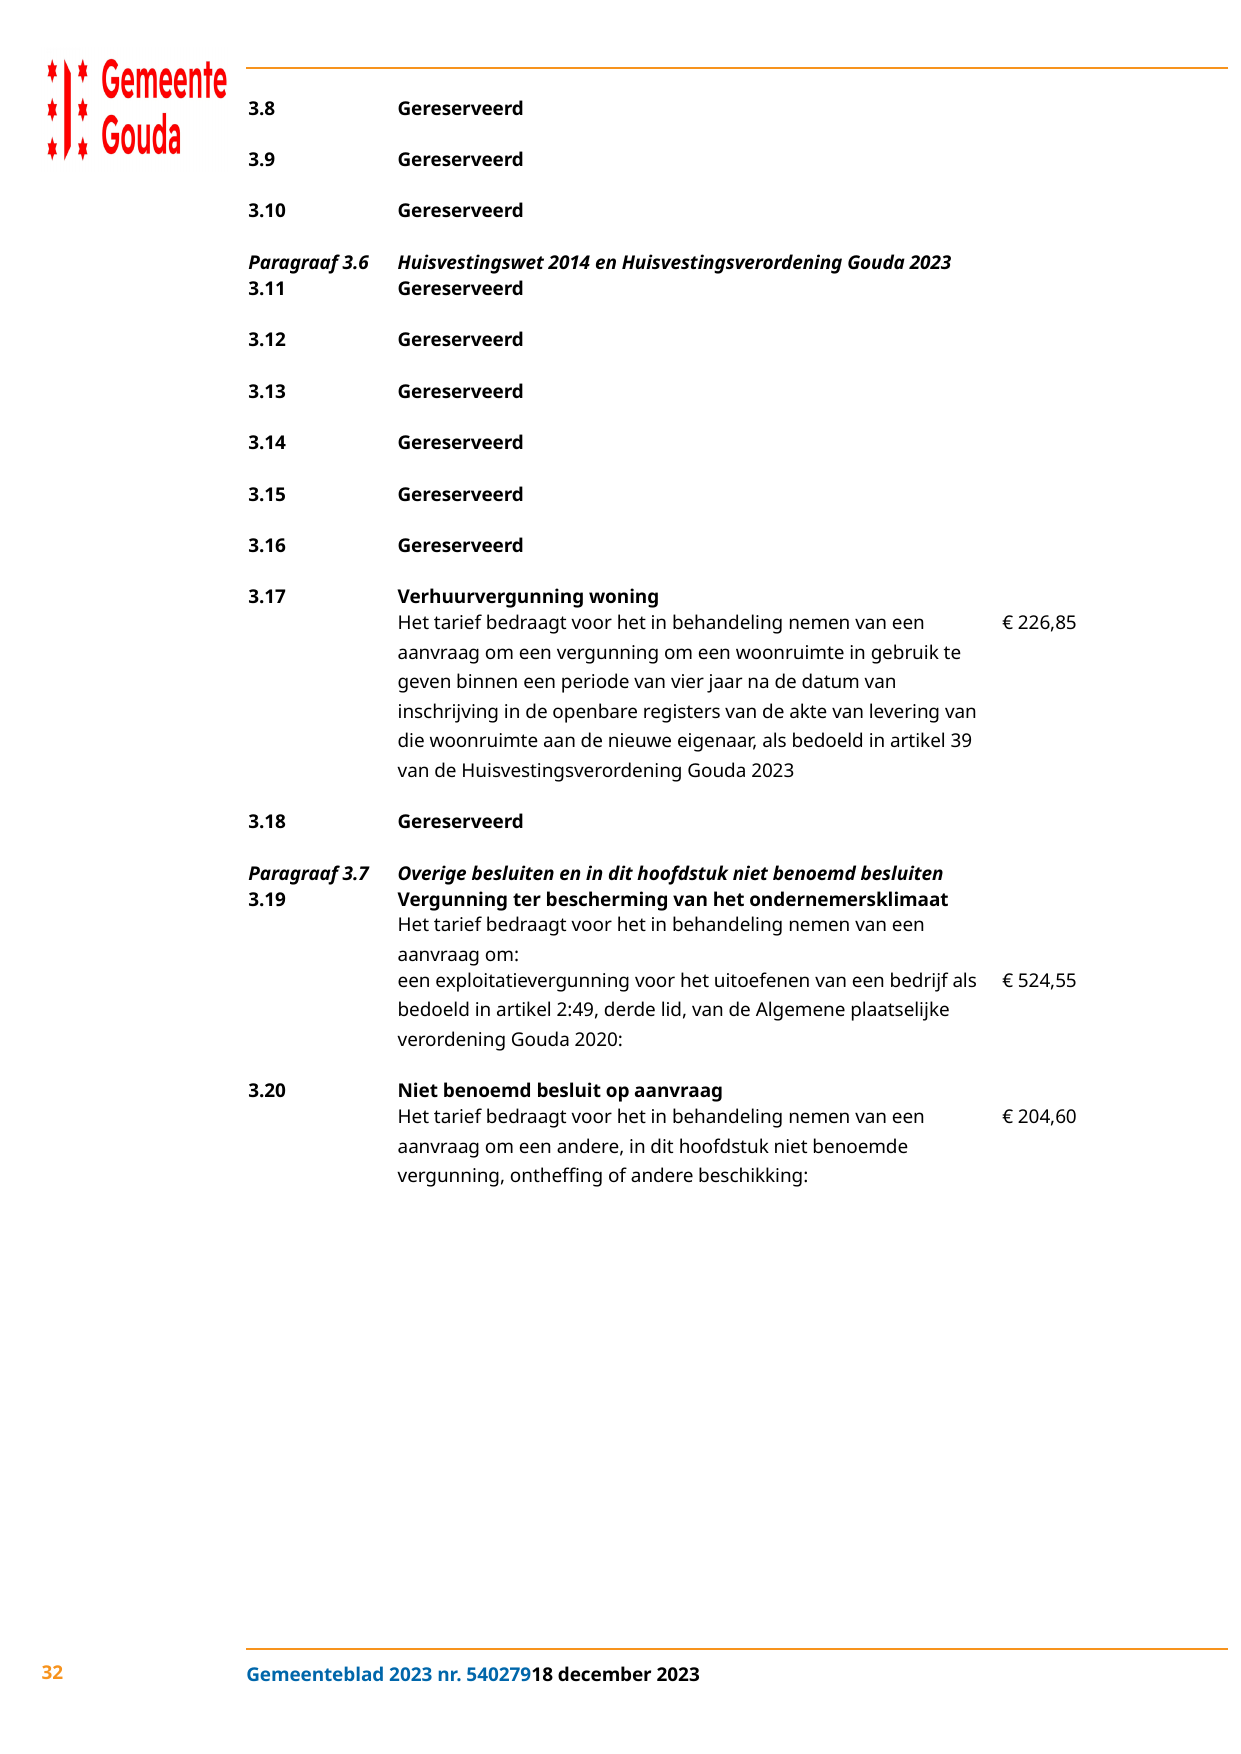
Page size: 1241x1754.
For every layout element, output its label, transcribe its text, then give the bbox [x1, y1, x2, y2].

table_cell [248, 404, 397, 429]
table_cell Gereserveerd [398, 198, 1002, 223]
table_cell [1002, 860, 1152, 886]
table_cell [1002, 224, 1152, 249]
table_cell Verhuurvergunning woning [398, 584, 1002, 609]
table_cell [1002, 912, 1152, 967]
table_cell [248, 609, 397, 783]
table_cell [398, 172, 1002, 198]
table_cell een exploitatievergunning voor het uitoefenen van een bedrijf als bedoeld in artikel 2:49, derde lid, van de Algemene plaatselijke verordening Gouda 2020: [398, 967, 1002, 1052]
table_cell Gereserveerd [398, 146, 1002, 172]
table_cell [248, 224, 397, 249]
table_cell 3.17 [248, 584, 397, 609]
table_cell [248, 455, 397, 481]
table_cell 3.20 [248, 1078, 397, 1103]
table_cell 3.9 [248, 146, 397, 172]
table_cell [1002, 532, 1152, 558]
table_cell Huisvestingswet 2014 en Huisvestingsverordening Gouda 2023 [398, 249, 1002, 275]
table_cell 3.16 [248, 532, 397, 558]
table_cell 3.14 [248, 429, 397, 455]
table_cell 3.10 [248, 198, 397, 223]
table_cell [248, 783, 397, 809]
table_cell 3.11 [248, 275, 397, 301]
table_cell [398, 455, 1002, 481]
table_cell Gereserveerd [398, 95, 1002, 121]
table_cell [1002, 121, 1152, 146]
table_cell [1002, 481, 1152, 506]
table_cell [248, 506, 397, 532]
table_cell Het tarief bedraagt voor het in behandeling nemen van een aanvraag om: [398, 912, 1002, 967]
table_cell [248, 1052, 397, 1078]
table_cell [248, 967, 397, 1052]
table_cell [1002, 146, 1152, 172]
table_cell [1002, 809, 1152, 834]
table_cell [398, 506, 1002, 532]
table_cell [398, 121, 1002, 146]
table_cell 3.13 [248, 378, 397, 403]
table_cell Vergunning ter bescherming van het ondernemersklimaat [398, 886, 1002, 912]
table_cell € 226,85 [1002, 609, 1152, 783]
table_cell [398, 835, 1002, 860]
table_cell Gereserveerd [398, 809, 1002, 834]
table_cell [1002, 172, 1152, 198]
table_cell 3.19 [248, 886, 397, 912]
table_cell 3.12 [248, 326, 397, 352]
table_cell [1002, 198, 1152, 223]
table_cell [248, 1103, 397, 1188]
table_cell [248, 301, 397, 326]
table_cell [1002, 835, 1152, 860]
table_cell [1002, 301, 1152, 326]
table_cell [248, 121, 397, 146]
table_cell [1002, 455, 1152, 481]
table_cell [1002, 429, 1152, 455]
table_cell [248, 352, 397, 378]
table_cell Het tarief bedraagt voor het in behandeling nemen van een aanvraag om een andere, in dit hoofdstuk niet benoemde vergunning, ontheffing of andere beschikking: [398, 1103, 1002, 1188]
table_cell [1002, 326, 1152, 352]
table_cell [1002, 783, 1152, 809]
table_cell Het tarief bedraagt voor het in behandeling nemen van een aanvraag om een vergunning om een woonruimte in gebruik te geven binnen een periode van vier jaar na de datum van inschrijving in de openbare registers van de akte van levering van die woonruimte aan de nieuwe eigenaar, als bedoeld in artikel 39 van de Huisvestingsverordening Gouda 2023 [398, 609, 1002, 783]
table_cell 3.18 [248, 809, 397, 834]
table_cell 3.8 [248, 95, 397, 121]
table_cell Gereserveerd [398, 532, 1002, 558]
table_cell [1002, 404, 1152, 429]
table_cell [398, 558, 1002, 584]
table_cell [248, 172, 397, 198]
table_cell [1002, 352, 1152, 378]
table_cell Gereserveerd [398, 481, 1002, 506]
table_cell [1002, 558, 1152, 584]
table_cell [1002, 584, 1152, 609]
picture [41, 47, 231, 172]
table_cell Gereserveerd [398, 429, 1002, 455]
table_cell [1002, 275, 1152, 301]
table_cell [1002, 1078, 1152, 1103]
table_cell [398, 1052, 1002, 1078]
table_cell € 524,55 [1002, 967, 1152, 1052]
table_cell [398, 352, 1002, 378]
table_cell Gereserveerd [398, 378, 1002, 403]
table_cell [1002, 95, 1152, 121]
table_cell € 204,60 [1002, 1103, 1152, 1188]
table_cell Overige besluiten en in dit hoofdstuk niet benoemd besluiten [398, 860, 1002, 886]
table_cell Gereserveerd [398, 275, 1002, 301]
table_cell [398, 404, 1002, 429]
table_cell [1002, 249, 1152, 275]
table_cell [398, 301, 1002, 326]
table_cell [1002, 886, 1152, 912]
table_cell 3.15 [248, 481, 397, 506]
table_cell [248, 835, 397, 860]
table_cell [248, 558, 397, 584]
table_cell [1002, 378, 1152, 403]
table_cell Paragraaf 3.7 [248, 860, 397, 886]
table_cell [248, 912, 397, 967]
table_cell Niet benoemd besluit op aanvraag [398, 1078, 1002, 1103]
table_cell [1002, 506, 1152, 532]
table_cell [1002, 1052, 1152, 1078]
table_cell [398, 783, 1002, 809]
table_cell [398, 224, 1002, 249]
table_cell Paragraaf 3.6 [248, 249, 397, 275]
table_cell Gereserveerd [398, 326, 1002, 352]
